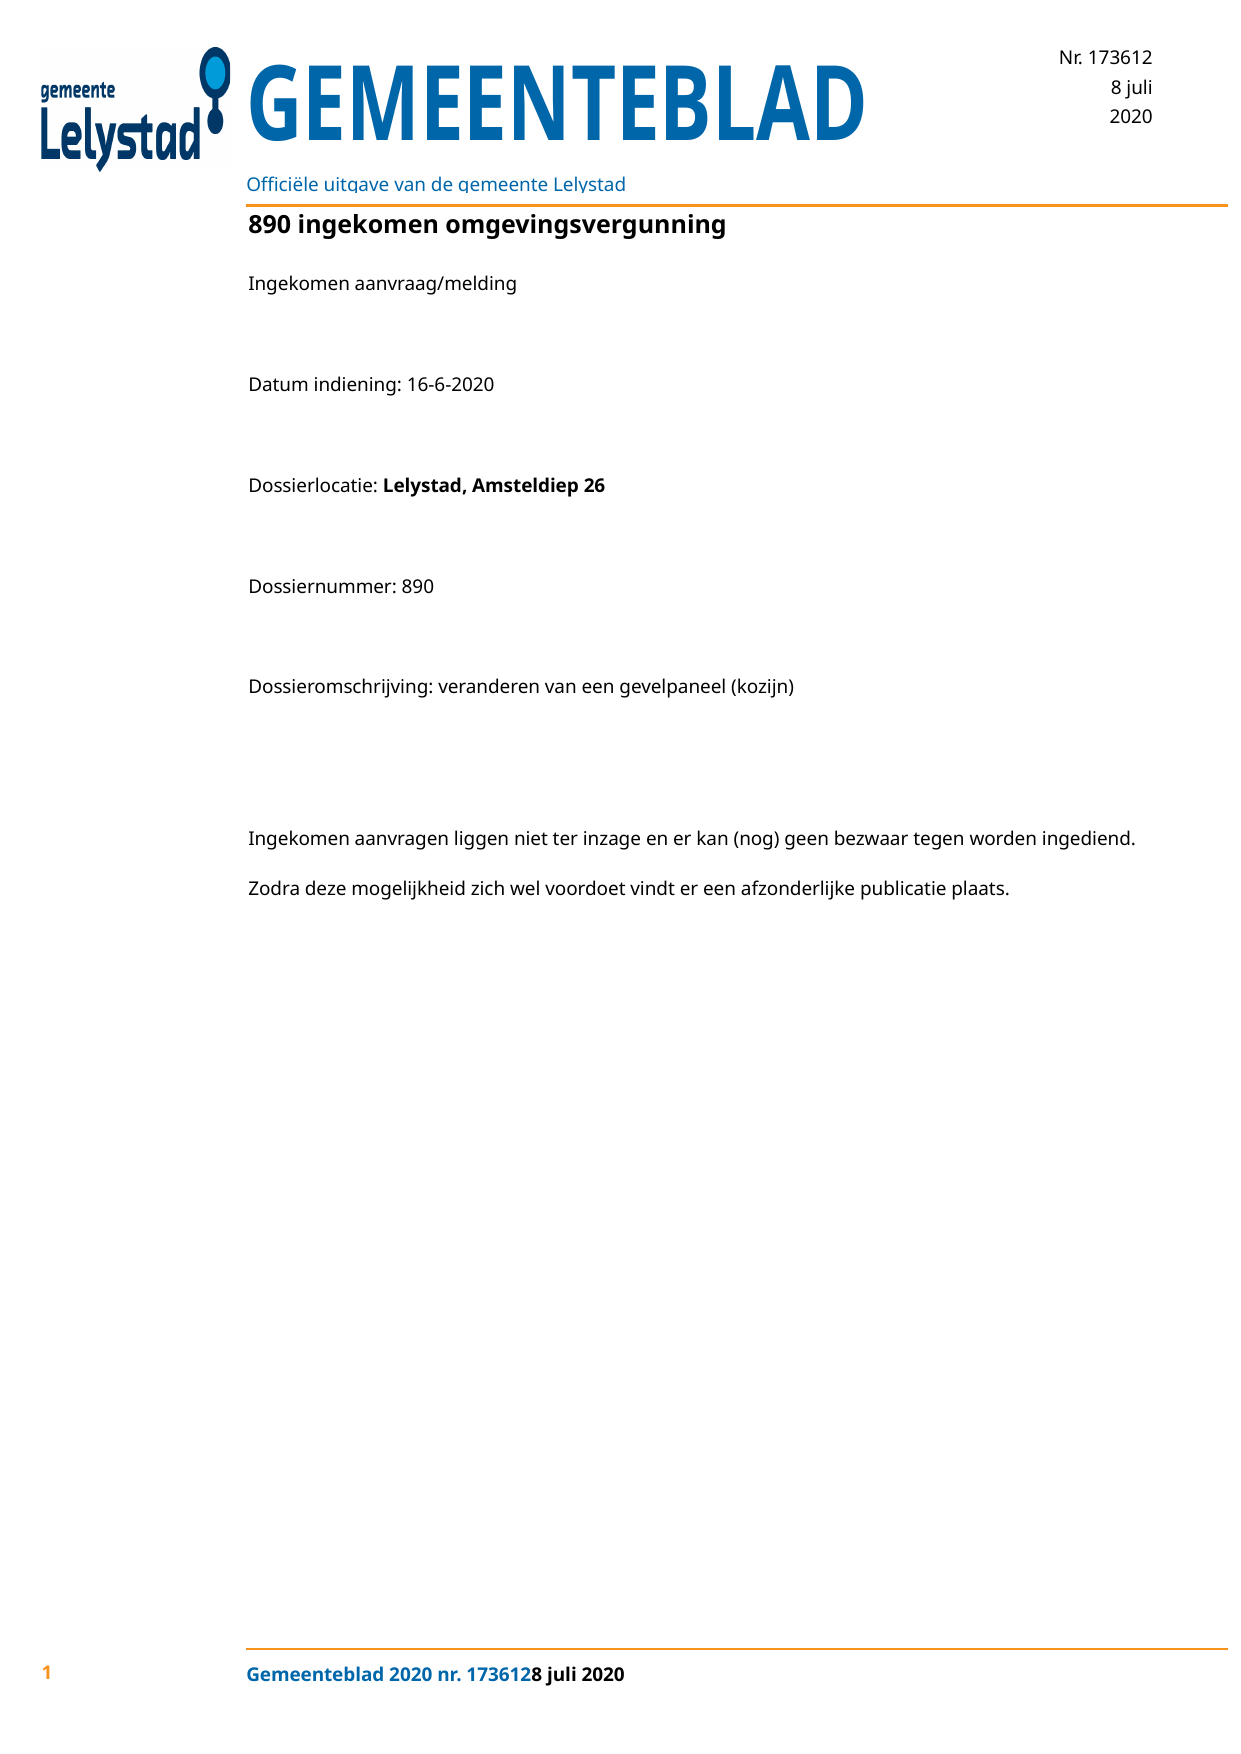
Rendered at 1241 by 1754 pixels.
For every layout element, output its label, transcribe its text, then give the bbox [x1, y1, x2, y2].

text Dossierlocatie: Lelystad, Amsteldiep 26 [248, 472, 1152, 498]
text Ingekomen aanvraag/melding [248, 270, 1152, 296]
text Dossiernummer: 890 [248, 573, 1152, 598]
text Datum indiening: 16-6-2020 [248, 371, 1152, 397]
text Dossieromschrijving: veranderen van een gevelpaneel (kozijn) [248, 674, 1152, 699]
text 890 ingekomen omgevingsvergunning [248, 207, 1152, 241]
picture [41, 47, 231, 172]
text Zodra deze mogelijkheid zich wel voordoet vindt er een afzonderlijke publicatie plaats. [248, 875, 1152, 901]
text Ingekomen aanvragen liggen niet ter inzage en er kan (nog) geen bezwaar tegen worden ingediend. [248, 825, 1152, 851]
